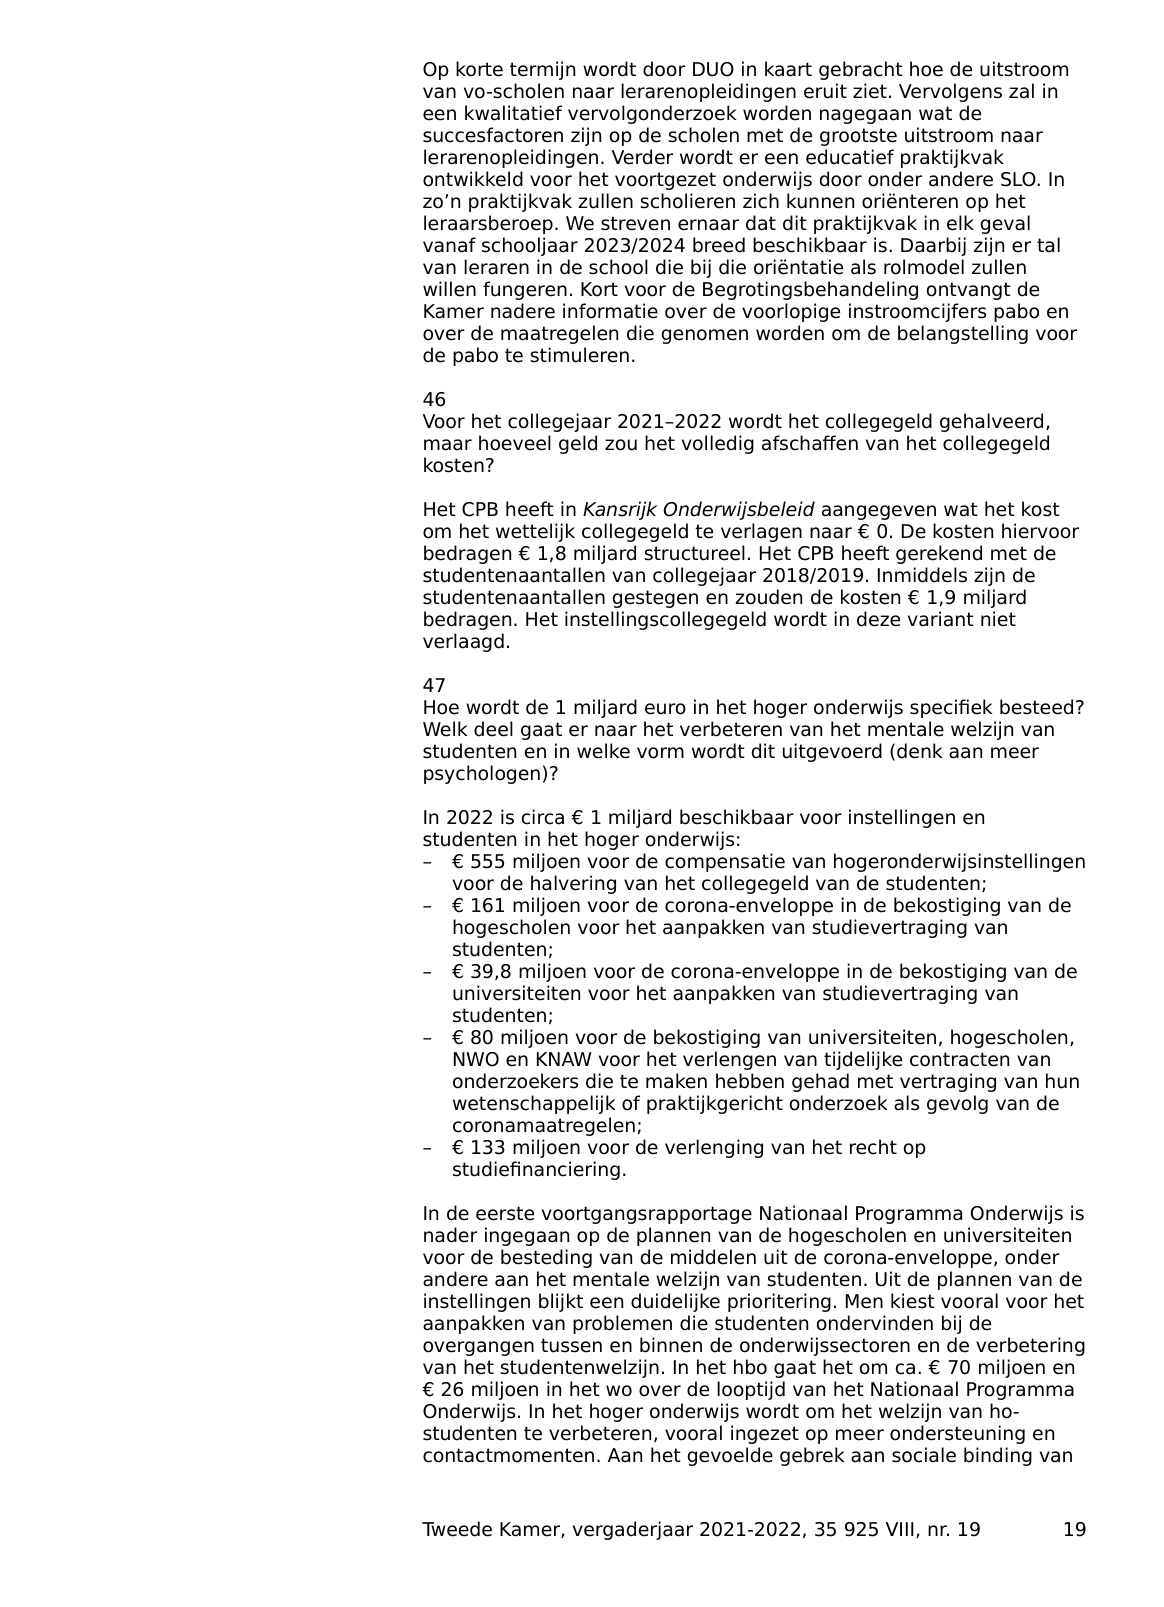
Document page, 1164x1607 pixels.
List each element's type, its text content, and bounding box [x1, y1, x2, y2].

text Op korte termijn wordt door DUO in kaart gebracht hoe de uitstroom van vo-scholen naar lerarenopleidingen eruit ziet. Vervolgens zal in een kwalitatief vervolgonderzoek worden nagegaan wat de succesfactoren zijn op de scholen met de grootste uitstroom naar lerarenopleidingen. Verder wordt er een educatief praktijkvak ontwikkeld voor het voortgezet onderwijs door onder andere SLO. In zo’n praktijkvak zullen scholieren zich kunnen oriënteren op het leraarsberoep. We streven ernaar dat dit praktijkvak in elk geval vanaf schooljaar 2023/2024 breed beschikbaar is. Daarbij zijn er tal van leraren in de school die bij die oriëntatie als rolmodel zullen willen fungeren. Kort voor de Begrotingsbehandeling ontvangt de Kamer nadere informatie over de voorlopige instroomcijfers pabo en over de maatregelen die genomen worden om de belangstelling voor de pabo te stimuleren. [422, 59, 1087, 367]
text 46 [422, 389, 1087, 411]
text – € 161 miljoen voor de corona-enveloppe in de bekostiging van de hogescholen voor het aanpakken van studievertraging van studenten; [422, 895, 1087, 961]
text – € 39,8 miljoen voor de corona-enveloppe in de bekostiging van de universiteiten voor het aanpakken van studievertraging van studenten; [422, 961, 1087, 1027]
text Het CPB heeft in Kansrijk Onderwijsbeleid aangegeven wat het kost om het wettelijk collegegeld te verlagen naar € 0. De kosten hiervoor bedragen € 1,8 miljard structureel. Het CPB heeft gerekend met de studentenaantallen van collegejaar 2018/2019. Inmiddels zijn de studentenaantallen gestegen en zouden de kosten € 1,9 miljard bedragen. Het instellingscollegegeld wordt in deze variant niet verlaagd. [422, 499, 1087, 653]
text – € 80 miljoen voor de bekostiging van universiteiten, hogescholen, NWO en KNAW voor het verlengen van tijdelijke contracten van onderzoekers die te maken hebben gehad met vertraging van hun wetenschappelijk of praktijkgericht onderzoek als gevolg van de coronamaatregelen; [422, 1027, 1087, 1137]
text – € 133 miljoen voor de verlenging van het recht op studiefinanciering. [422, 1137, 1087, 1181]
text 47 [422, 675, 1087, 697]
text In 2022 is circa € 1 miljard beschikbaar voor instellingen en studenten in het hoger onderwijs: [422, 807, 1087, 851]
text Hoe wordt de 1 miljard euro in het hoger onderwijs specifiek besteed? Welk deel gaat er naar het verbeteren van het mentale welzijn van studenten en in welke vorm wordt dit uitgevoerd (denk aan meer psychologen)? [422, 697, 1087, 785]
text – € 555 miljoen voor de compensatie van hogeronderwijsinstellingen voor de halvering van het collegegeld van de studenten; [422, 851, 1087, 895]
text In de eerste voortgangsrapportage Nationaal Programma Onderwijs is nader ingegaan op de plannen van de hogescholen en universiteiten voor de besteding van de middelen uit de corona-enveloppe, onder andere aan het mentale welzijn van studenten. Uit de plannen van de instellingen blijkt een duidelijke prioritering. Men kiest vooral voor het aanpakken van problemen die studenten ondervinden bij de overgangen tussen en binnen de onderwijssectoren en de verbetering van het studentenwelzijn. In het hbo gaat het om ca. € 70 miljoen en € 26 miljoen in het wo over de looptijd van het Nationaal Programma Onderwijs. In het hoger onderwijs wordt om het welzijn van ho-studenten te verbeteren, vooral ingezet op meer ondersteuning en contactmomenten. Aan het gevoelde gebrek aan sociale binding van [422, 1203, 1087, 1467]
text Voor het collegejaar 2021–2022 wordt het collegegeld gehalveerd, maar hoeveel geld zou het volledig afschaffen van het collegegeld kosten? [422, 411, 1087, 477]
